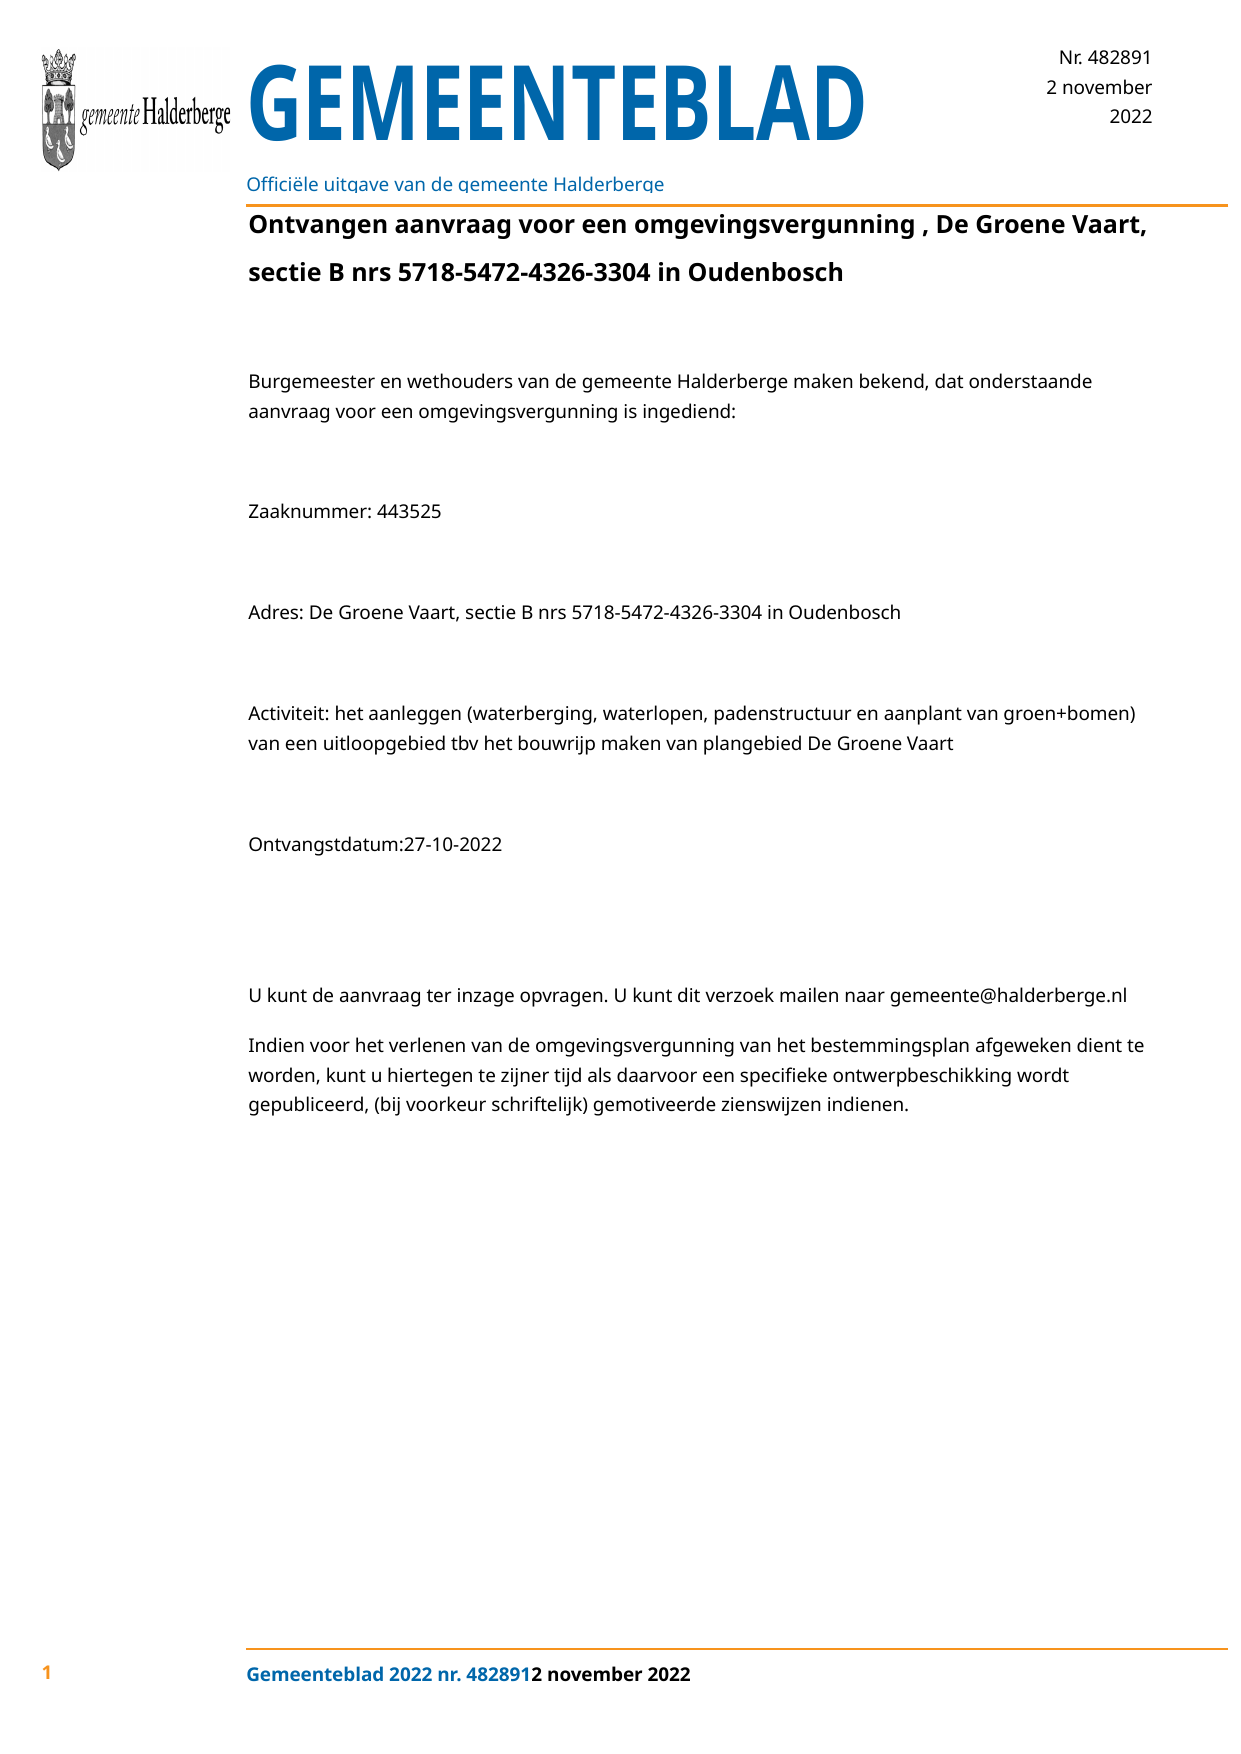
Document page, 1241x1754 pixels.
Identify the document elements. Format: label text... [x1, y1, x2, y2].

text Zaaknummer: 443525 [248, 499, 1152, 524]
text U kunt de aanvraag ter inzage opvragen. U kunt dit verzoek mailen naar gemeente@halderberge.nl [248, 982, 1152, 1008]
text Ontvangstdatum:27-10-2022 [248, 831, 1152, 857]
picture [41, 47, 231, 172]
text Indien voor het verlenen van de omgevingsvergunning van het bestemmingsplan afgeweken dient te worden, kunt u hiertegen te zijner tijd als daarvoor een specifieke ontwerpbeschikking wordt gepubliceerd, (bij voorkeur schriftelijk) gemotiveerde zienswijzen indienen. [248, 1032, 1152, 1117]
text Adres: De Groene Vaart, sectie B nrs 5718-5472-4326-3304 in Oudenbosch [248, 599, 1152, 625]
text Ontvangen aanvraag voor een omgevingsvergunning , De Groene Vaart, sectie B nrs 5718-5472-4326-3304 in Oudenbosch [248, 207, 1152, 288]
text Activiteit: het aanleggen (waterberging, waterlopen, padenstructuur en aanplant van groen+bomen) van een uitloopgebied tbv het bouwrijp maken van plangebied De Groene Vaart [248, 700, 1152, 756]
text Burgemeester en wethouders van de gemeente Halderberge maken bekend, dat onderstaande aanvraag voor een omgevingsvergunning is ingediend: [248, 368, 1152, 424]
